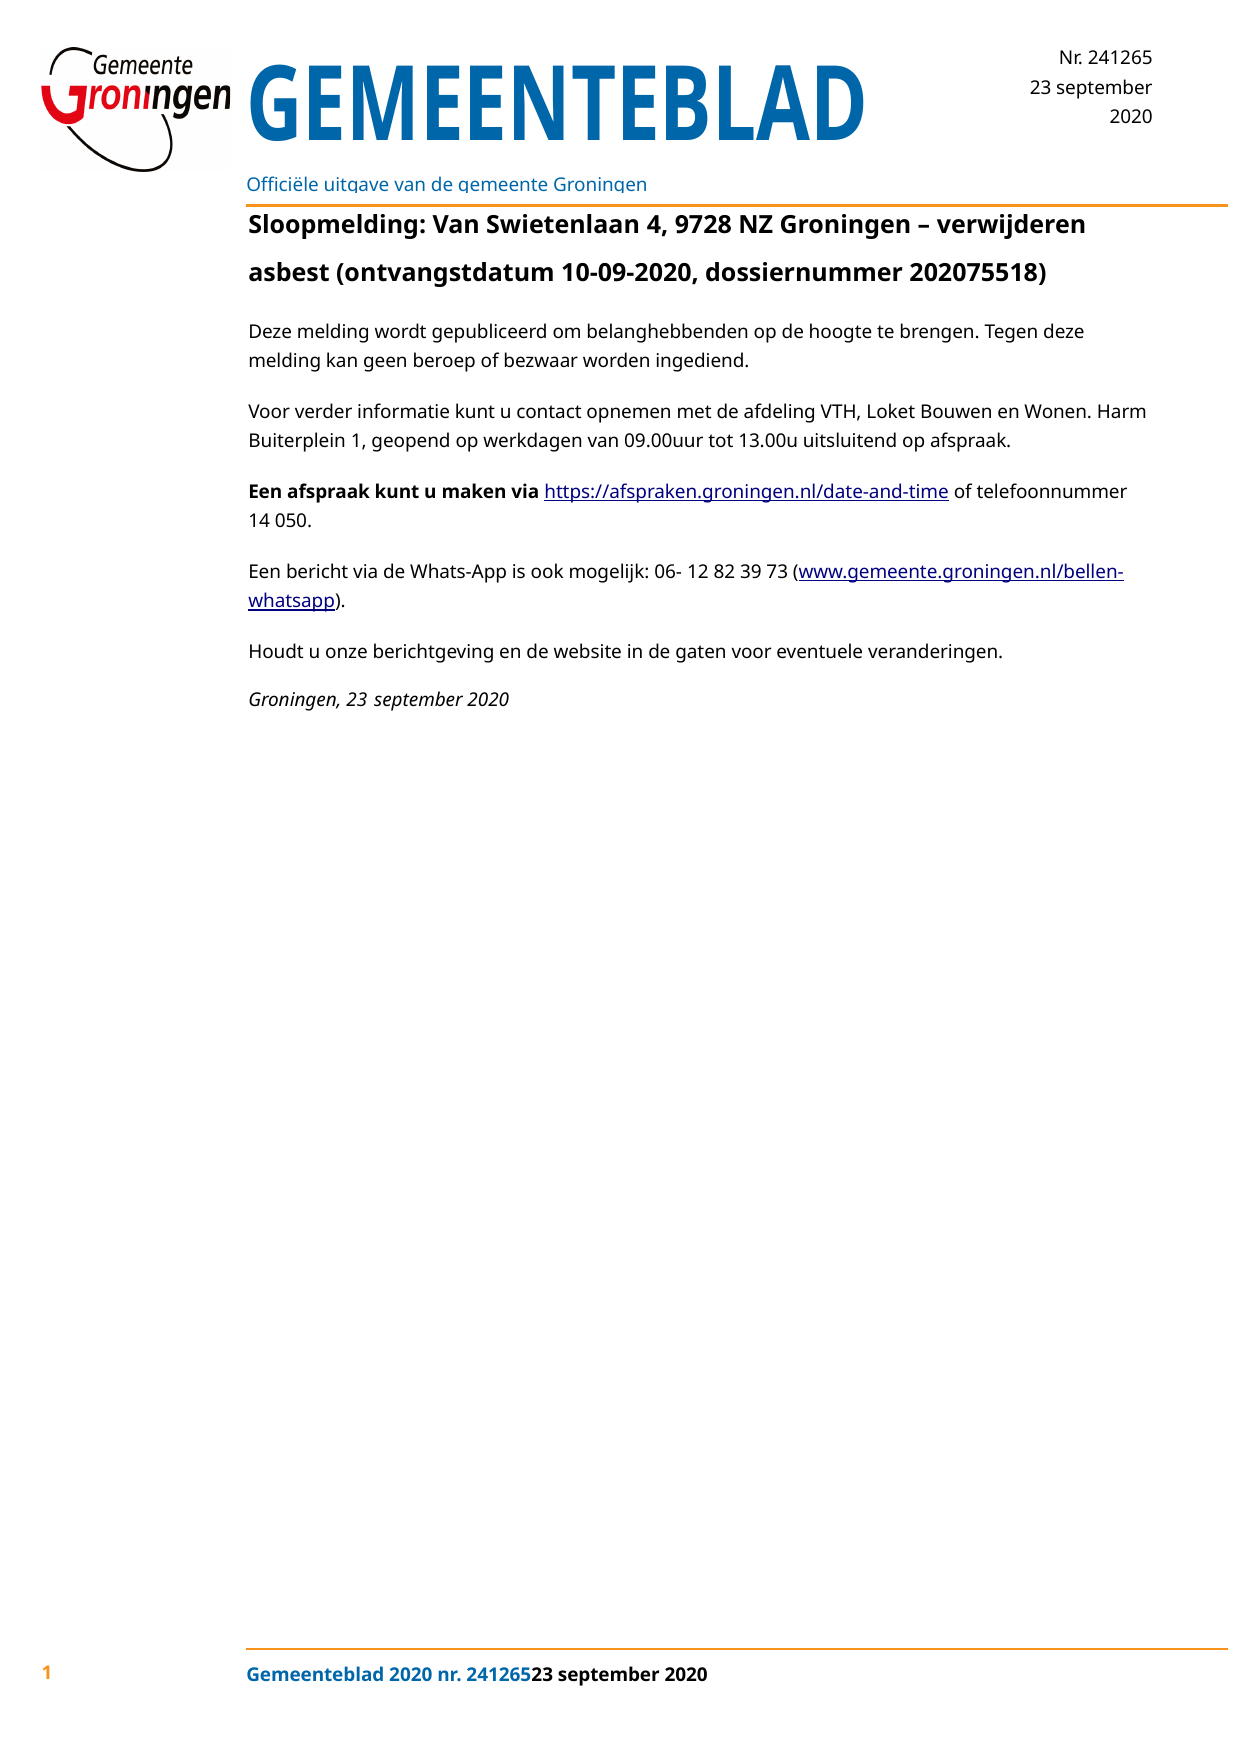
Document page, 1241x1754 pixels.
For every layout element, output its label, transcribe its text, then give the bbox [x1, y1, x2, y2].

text Groningen, 23 september 2020 [248, 686, 1152, 711]
text Voor verder informatie kunt u contact opnemen met de afdeling VTH, Loket Bouwen en Wonen. Harm Buiterplein 1, geopend op werkdagen van 09.00uur tot 13.00u uitsluitend op afspraak. [248, 398, 1152, 453]
text Houdt u onze berichtgeving en de website in de gaten voor eventuele veranderingen. [248, 638, 1152, 664]
picture [41, 47, 231, 172]
text Een bericht via de Whats-App is ook mogelijk: 06- 12 82 39 73 (www.gemeente.groningen.nl/bellen-whatsapp). [248, 558, 1152, 613]
text Een afspraak kunt u maken via https://afspraken.groningen.nl/date-and-time of telefoonnummer 14 050. [248, 478, 1152, 533]
text Deze melding wordt gepubliceerd om belanghebbenden op de hoogte te brengen. Tegen deze melding kan geen beroep of bezwaar worden ingediend. [248, 318, 1152, 373]
text Sloopmelding: Van Swietenlaan 4, 9728 NZ Groningen – verwijderen asbest (ontvangstdatum 10-09-2020, dossiernummer 202075518) [248, 207, 1152, 288]
